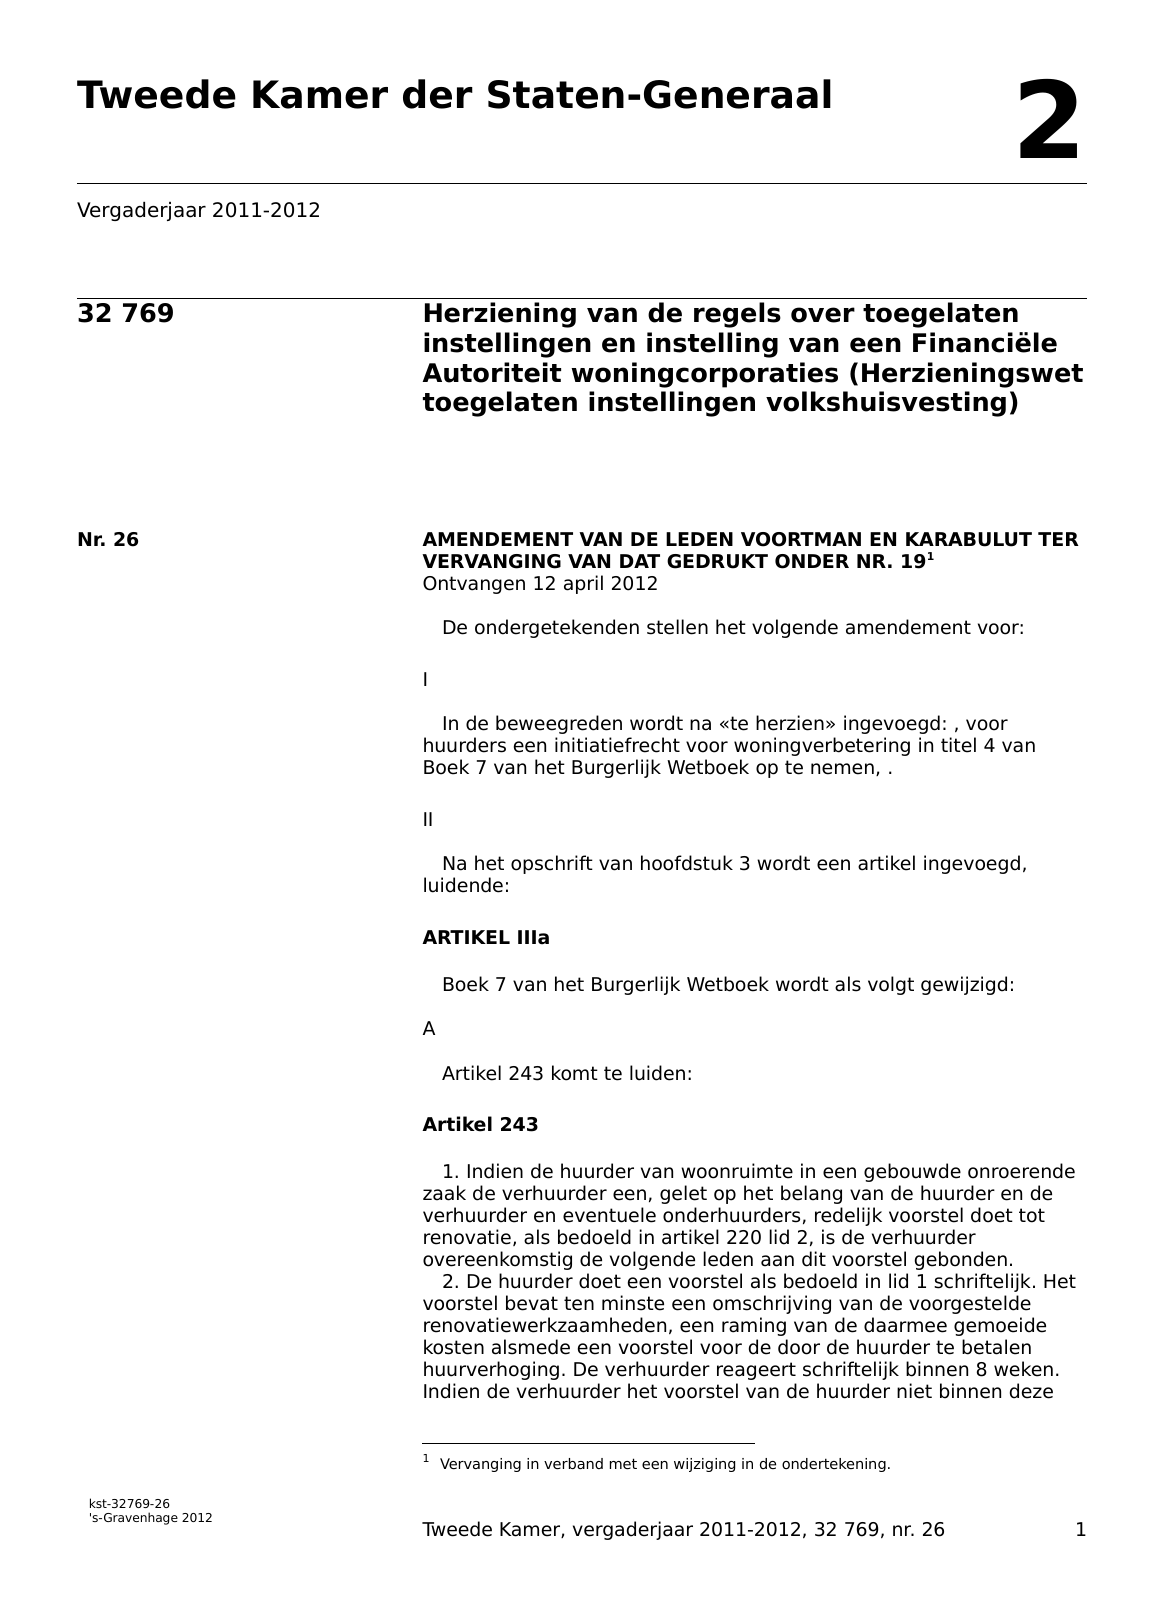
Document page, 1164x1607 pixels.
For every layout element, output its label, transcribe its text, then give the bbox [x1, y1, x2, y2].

text De ondergetekenden stellen het volgende amendement voor: [422, 617, 1087, 639]
text 's-Gravenhage 2012 [88, 1511, 323, 1525]
subtitle Artikel 243 [422, 1114, 1087, 1136]
subtitle I [422, 669, 1087, 691]
text Boek 7 van het Burgerlijk Wetboek wordt als volgt gewijzigd: [422, 974, 1087, 996]
text Ontvangen 12 april 2012 [422, 573, 1087, 595]
text 2. De huurder doet een voorstel als bedoeld in lid 1 schriftelijk. Het voorstel bevat ten minste een omschrijving van de voorgestelde renovatiewerkzaamheden, een raming van de daarmee gemoeide kosten alsmede een voorstel voor de door de huurder te betalen huurverhoging. De verhuurder reageert schriftelijk binnen 8 weken. Indien de verhuurder het voorstel van de huurder niet binnen deze [422, 1271, 1087, 1403]
text kst-32769-26 [88, 1497, 323, 1511]
text Na het opschrift van hoofdstuk 3 wordt een artikel ingevoegd, luidende: [422, 853, 1087, 897]
text Vervanging in verband met een wijziging in de ondertekening. [422, 1452, 1087, 1474]
subtitle Nr. 26 AMENDEMENT VAN DE LEDEN VOORTMAN EN KARABULUT TER VERVANGING VAN DAT GEDRUKT ONDER NR. 19 [77, 529, 1087, 573]
text Artikel 243 komt te luiden: [422, 1062, 1087, 1084]
subtitle ARTIKEL IIIa [422, 927, 1087, 949]
subtitle II [422, 809, 1087, 831]
table_cell Vergaderjaar 2011-2012 [77, 184, 1087, 298]
subtitle 32 769 Herziening van de regels over toegelaten instellingen en instelling van een Financiële Autoriteit woningcorporaties (Herzieningswet toegelaten instellingen volkshuisvesting) [77, 299, 1087, 418]
text A [422, 1018, 1087, 1040]
table_header Tweede Kamer der Staten-Generaal [77, 59, 886, 183]
text 1. Indien de huurder van woonruimte in een gebouwde onroerende zaak de verhuurder een, gelet op het belang van de huurder en de verhuurder en eventuele onderhuurders, redelijk voorstel doet tot renovatie, als bedoeld in artikel 220 lid 2, is de verhuurder overeenkomstig de volgende leden aan dit voorstel gebonden. [422, 1161, 1087, 1271]
table_header 2 [886, 59, 1087, 183]
text In de beweegreden wordt na «te herzien» ingevoegd: , voor huurders een initiatiefrecht voor woningverbetering in titel 4 van Boek 7 van het Burgerlijk Wetboek op te nemen, . [422, 713, 1087, 779]
